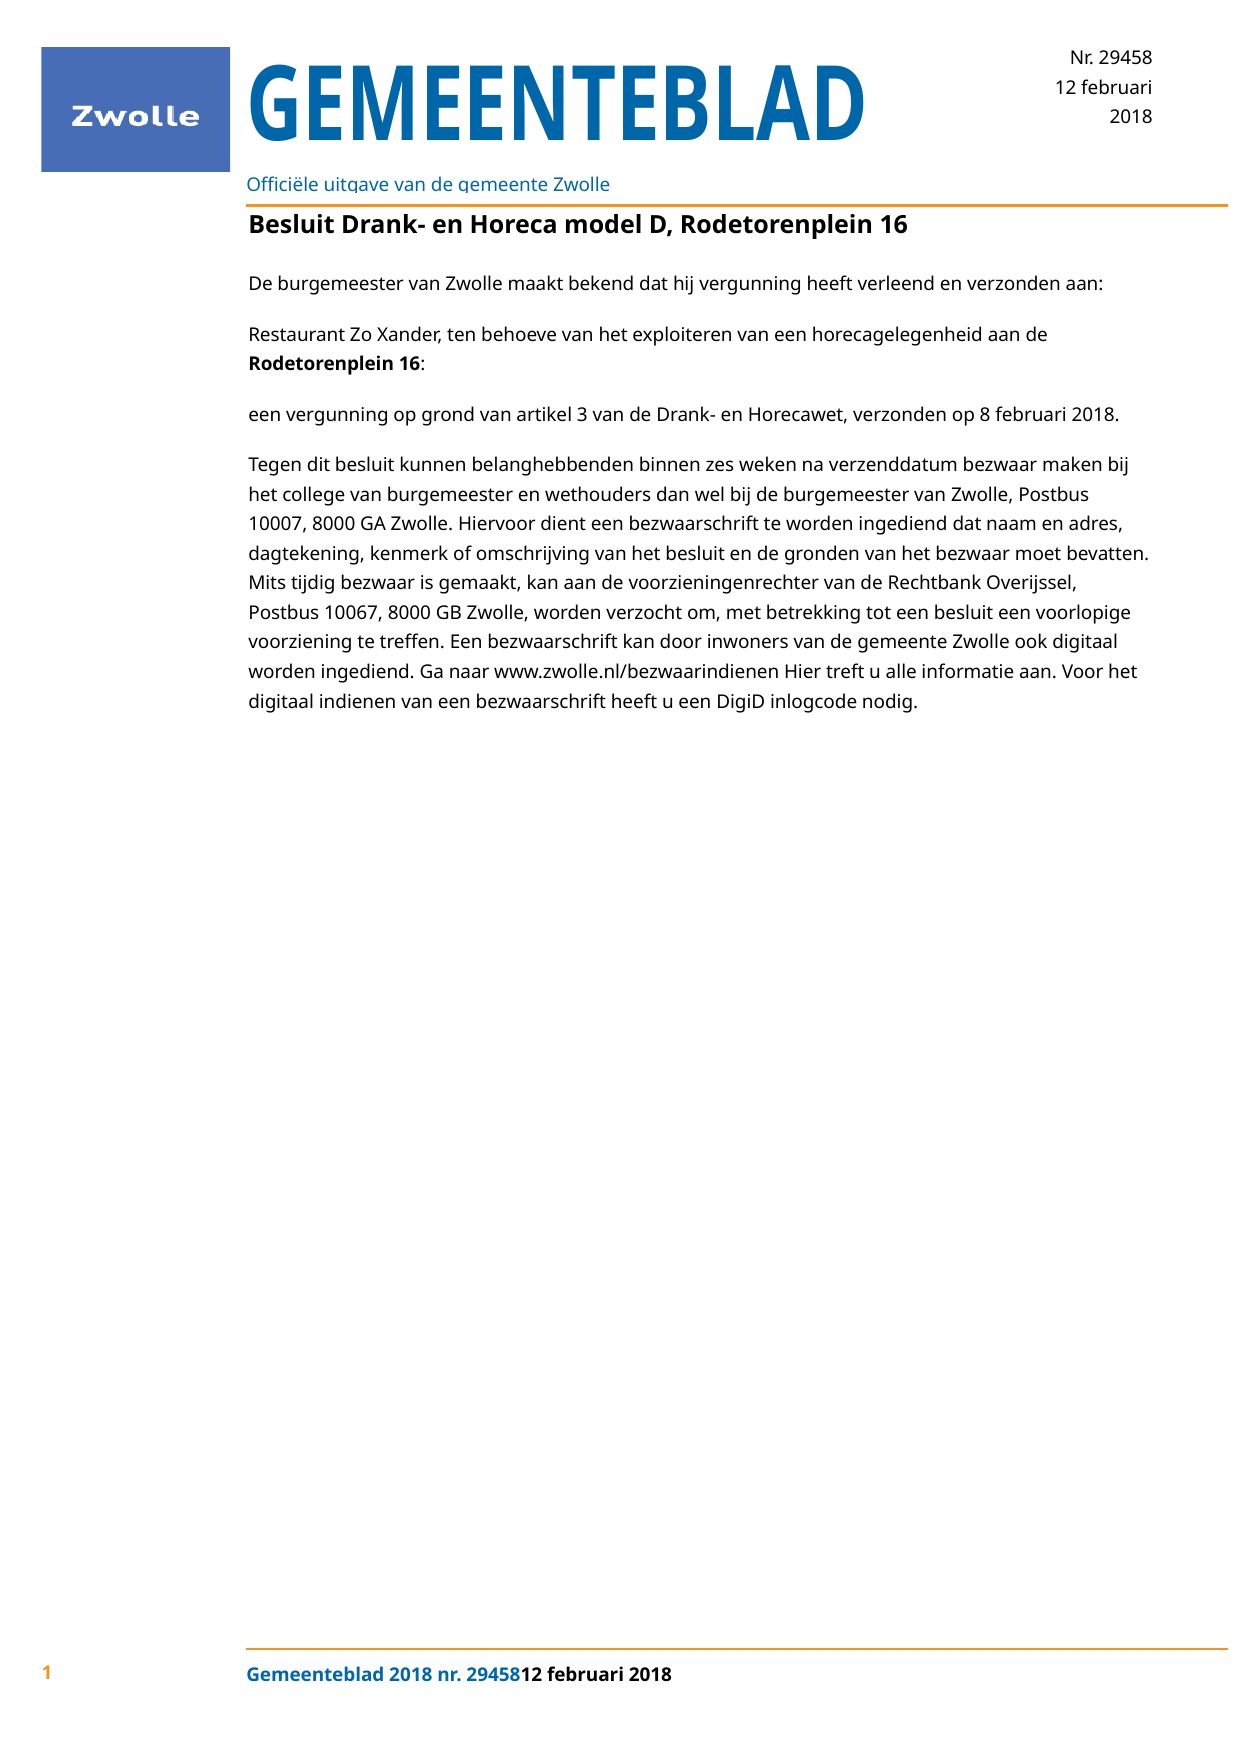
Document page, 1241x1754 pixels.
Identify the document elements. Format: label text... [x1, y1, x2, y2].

text Restaurant Zo Xander, ten behoeve van het exploiteren van een horecagelegenheid aan de Rodetorenplein 16: [248, 321, 1152, 376]
picture [41, 47, 231, 172]
text De burgemeester van Zwolle maakt bekend dat hij vergunning heeft verleend en verzonden aan: [248, 270, 1152, 296]
text Besluit Drank- en Horeca model D, Rodetorenplein 16 [248, 207, 1152, 241]
text Tegen dit besluit kunnen belanghebbenden binnen zes weken na verzenddatum bezwaar maken bij het college van burgemeester en wethouders dan wel bij de burgemeester van Zwolle, Postbus 10007, 8000 GA Zwolle. Hiervoor dient een bezwaarschrift te worden ingediend dat naam en adres, dagtekening, kenmerk of omschrijving van het besluit en de gronden van het bezwaar moet bevatten. Mits tijdig bezwaar is gemaakt, kan aan de voorzieningenrechter van de Rechtbank Overijssel, Postbus 10067, 8000 GB Zwolle, worden verzocht om, met betrekking tot een besluit een voorlopige voorziening te treffen. Een bezwaarschrift kan door inwoners van de gemeente Zwolle ook digitaal worden ingediend. Ga naar www.zwolle.nl/bezwaarindienen Hier treft u alle informatie aan. Voor het digitaal indienen van een bezwaarschrift heeft u een DigiD inlogcode nodig. [248, 451, 1152, 713]
text een vergunning op grond van artikel 3 van de Drank- en Horecawet, verzonden op 8 februari 2018. [248, 401, 1152, 426]
